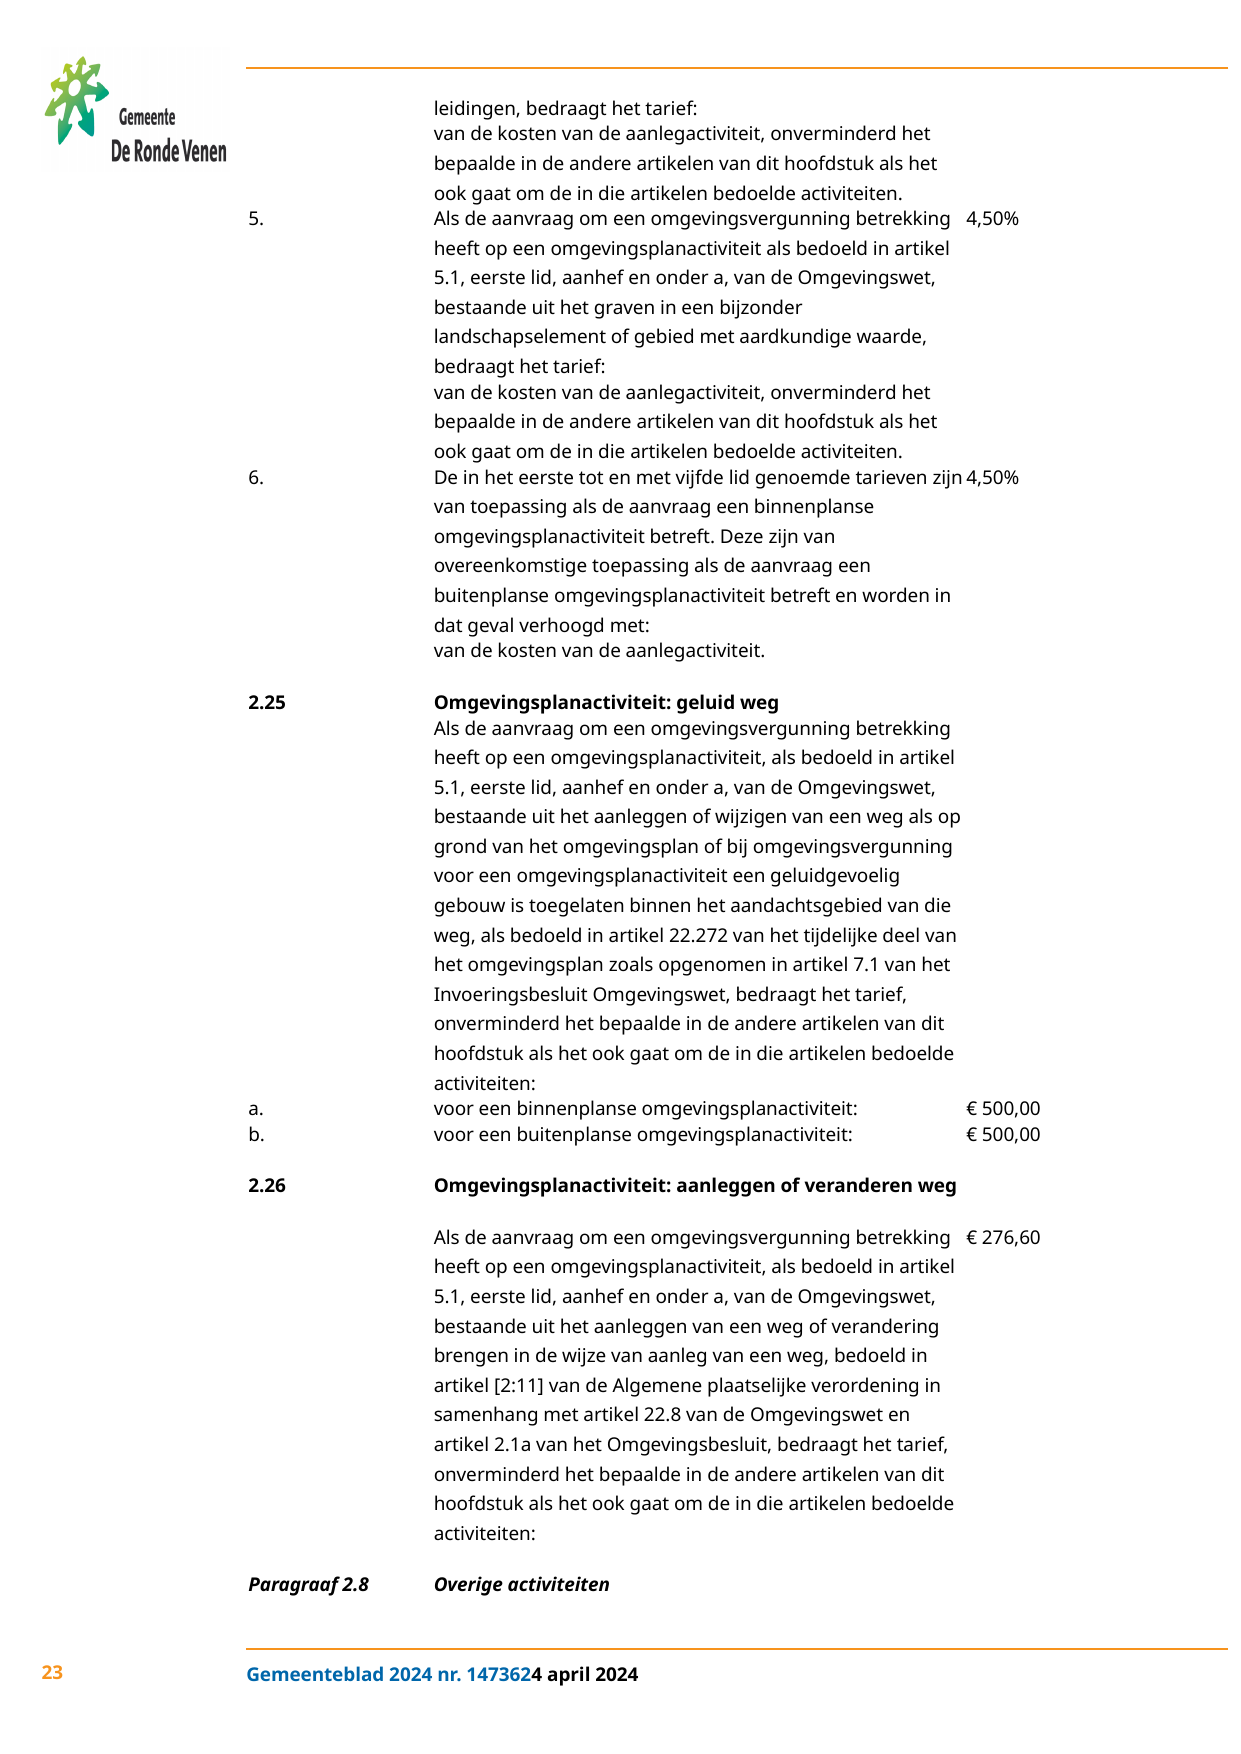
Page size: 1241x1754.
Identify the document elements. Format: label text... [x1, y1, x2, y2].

table_cell [966, 1199, 1152, 1224]
table_cell [248, 1147, 433, 1173]
table_cell Paragraaf 2.8 [248, 1571, 433, 1597]
table_cell [248, 1199, 433, 1224]
picture [41, 47, 231, 172]
table_cell Omgevingsplanactiviteit: geluid weg [434, 689, 966, 715]
table_cell Als de aanvraag om een omgevingsvergunning betrekking heeft op een omgevingsplanactiviteit als bedoeld in artikel 5.1, eerste lid, aanhef en onder a, van de Omgevingswet, bestaande uit het graven in een bijzonder landschapselement of gebied met aardkundige waarde, bedraagt het tarief: [434, 205, 966, 379]
table_cell [966, 689, 1152, 715]
table_cell 2.26 [248, 1173, 433, 1198]
table_cell [248, 638, 433, 663]
table_cell 4,50% [966, 464, 1152, 638]
table_cell [248, 663, 433, 689]
table_cell [434, 1147, 966, 1173]
table_cell € 500,00 [966, 1096, 1152, 1121]
table_cell voor een binnenplanse omgevingsplanactiviteit: [434, 1096, 966, 1121]
table_cell [248, 1224, 433, 1546]
table_cell [966, 663, 1152, 689]
table_cell [966, 95, 1152, 121]
table_cell [966, 638, 1152, 663]
table_cell van de kosten van de aanlegactiviteit, onverminderd het bepaalde in de andere artikelen van dit hoofdstuk als het ook gaat om de in die artikelen bedoelde activiteiten. [434, 121, 966, 205]
table_cell [248, 715, 433, 1096]
table_cell [248, 379, 433, 464]
table_cell [248, 95, 433, 121]
table_cell 5. [248, 205, 433, 379]
table_cell [434, 663, 966, 689]
table_cell Overige activiteiten [434, 1571, 966, 1597]
table_cell [966, 379, 1152, 464]
table_cell van de kosten van de aanlegactiviteit, onverminderd het bepaalde in de andere artikelen van dit hoofdstuk als het ook gaat om de in die artikelen bedoelde activiteiten. [434, 379, 966, 464]
table_cell Als de aanvraag om een omgevingsvergunning betrekking heeft op een omgevingsplanactiviteit, als bedoeld in artikel 5.1, eerste lid, aanhef en onder a, van de Omgevingswet, bestaande uit het aanleggen van een weg of verandering brengen in de wijze van aanleg van een weg, bedoeld in artikel [2:11] van de Algemene plaatselijke verordening in samenhang met artikel 22.8 van de Omgevingswet en artikel 2.1a van het Omgevingsbesluit, bedraagt het tarief, onverminderd het bepaalde in de andere artikelen van dit hoofdstuk als het ook gaat om de in die artikelen bedoelde activiteiten: [434, 1224, 966, 1546]
table_cell [248, 121, 433, 205]
table_cell van de kosten van de aanlegactiviteit. [434, 638, 966, 663]
table_cell € 500,00 [966, 1121, 1152, 1147]
table_cell 6. [248, 464, 433, 638]
table_cell b. [248, 1121, 433, 1147]
table_cell € 276,60 [966, 1224, 1152, 1546]
table_cell 2.25 [248, 689, 433, 715]
table_cell Omgevingsplanactiviteit: aanleggen of veranderen weg [434, 1173, 966, 1198]
table_cell [966, 1571, 1152, 1597]
table_cell [966, 1546, 1152, 1571]
table_cell [966, 715, 1152, 1096]
table_cell 4,50% [966, 205, 1152, 379]
table_cell a. [248, 1096, 433, 1121]
table_cell De in het eerste tot en met vijfde lid genoemde tarieven zijn van toepassing als de aanvraag een binnenplanse omgevingsplanactiviteit betreft. Deze zijn van overeenkomstige toepassing als de aanvraag een buitenplanse omgevingsplanactiviteit betreft en worden in dat geval verhoogd met: [434, 464, 966, 638]
table_cell [434, 1546, 966, 1571]
table_cell [434, 1199, 966, 1224]
table_cell voor een buitenplanse omgevingsplanactiviteit: [434, 1121, 966, 1147]
table_cell Als de aanvraag om een omgevingsvergunning betrekking heeft op een omgevingsplanactiviteit, als bedoeld in artikel 5.1, eerste lid, aanhef en onder a, van de Omgevingswet, bestaande uit het aanleggen of wijzigen van een weg als op grond van het omgevingsplan of bij omgevingsvergunning voor een omgevingsplanactiviteit een geluidgevoelig gebouw is toegelaten binnen het aandachtsgebied van die weg, als bedoeld in artikel 22.272 van het tijdelijke deel van het omgevingsplan zoals opgenomen in artikel 7.1 van het Invoeringsbesluit Omgevingswet, bedraagt het tarief, onverminderd het bepaalde in de andere artikelen van dit hoofdstuk als het ook gaat om de in die artikelen bedoelde activiteiten: [434, 715, 966, 1096]
table_cell [248, 1546, 433, 1571]
table_cell [966, 121, 1152, 205]
table_cell [966, 1147, 1152, 1173]
table_cell [966, 1173, 1152, 1198]
table_cell leidingen, bedraagt het tarief: [434, 95, 966, 121]
